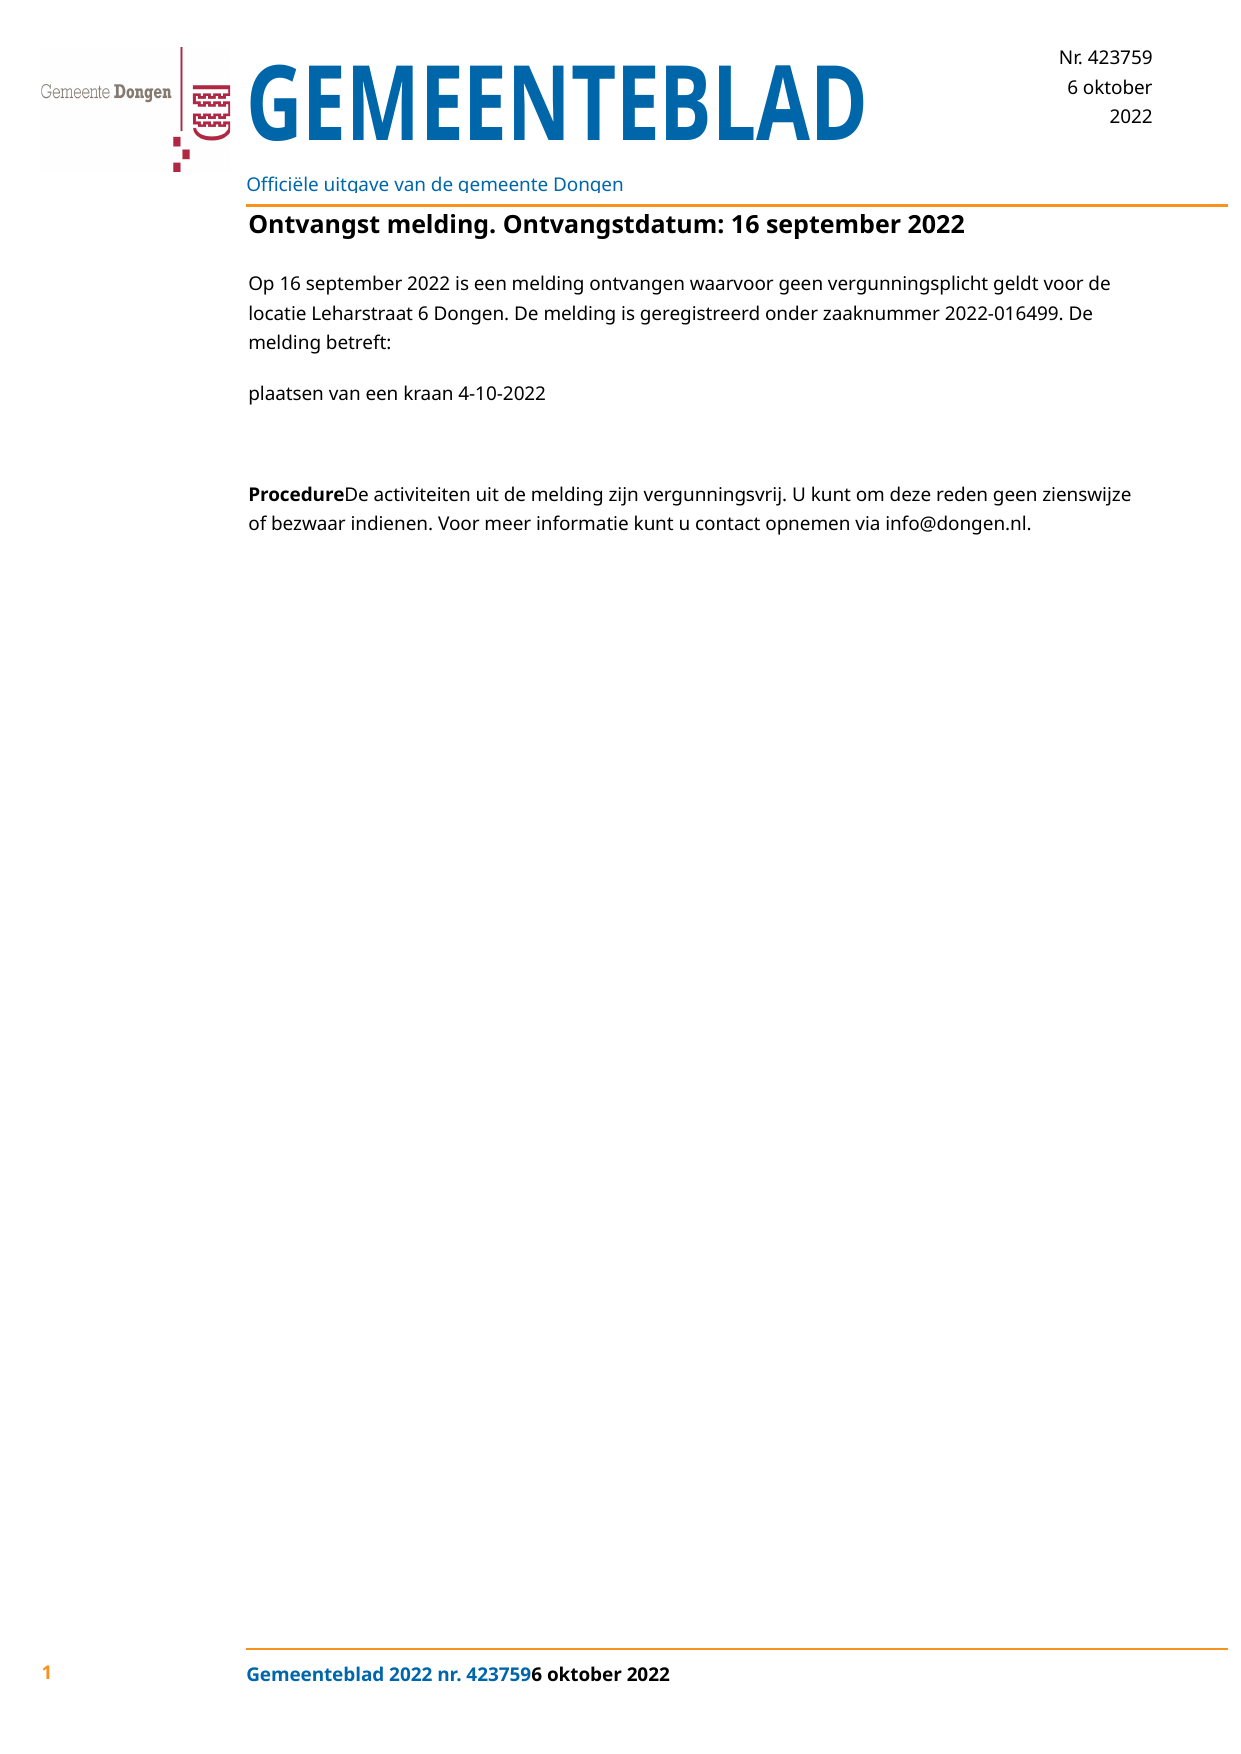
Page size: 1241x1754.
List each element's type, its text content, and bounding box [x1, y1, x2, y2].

text ProcedureDe activiteiten uit de melding zijn vergunningsvrij. U kunt om deze reden geen zienswijze of bezwaar indienen. Voor meer informatie kunt u contact opnemen via info@dongen.nl. [248, 481, 1152, 536]
text Op 16 september 2022 is een melding ontvangen waarvoor geen vergunningsplicht geldt voor de locatie Leharstraat 6 Dongen. De melding is geregistreerd onder zaaknummer 2022-016499. De melding betreft: [248, 270, 1152, 355]
picture [41, 47, 231, 172]
text Ontvangst melding. Ontvangstdatum: 16 september 2022 [248, 207, 1152, 241]
text plaatsen van een kraan 4-10-2022 [248, 380, 1152, 406]
